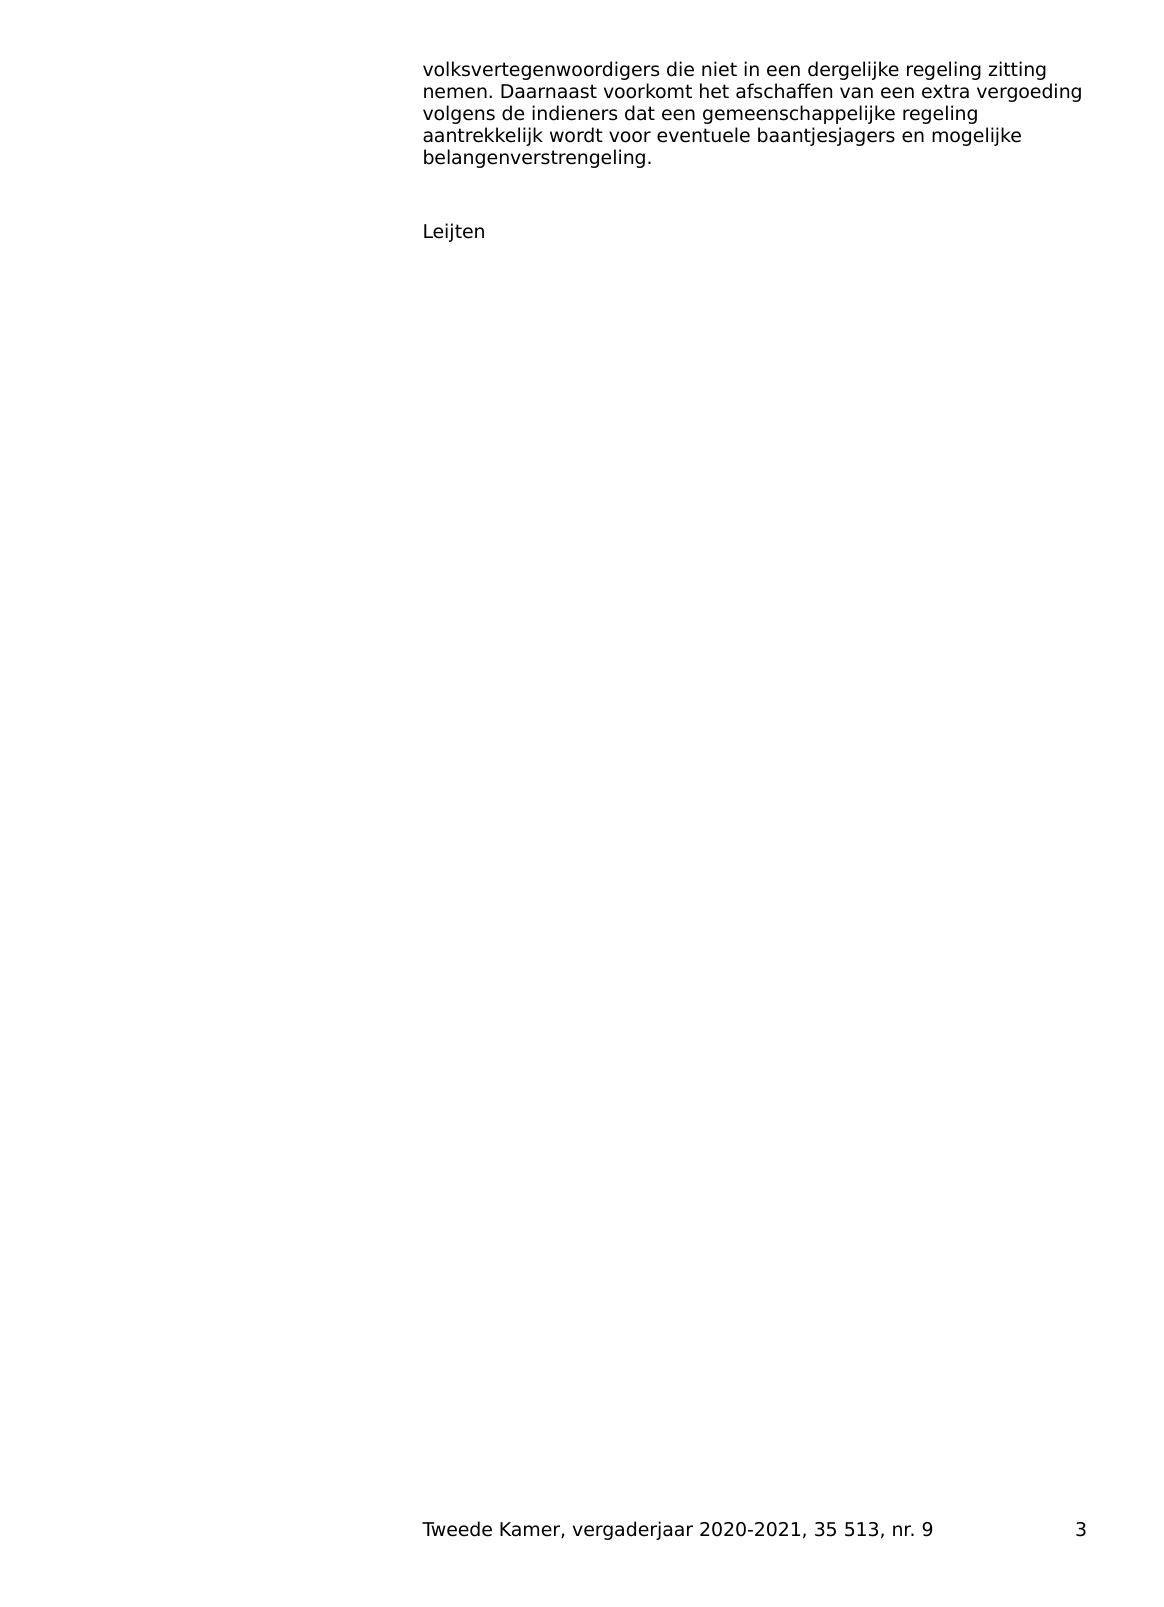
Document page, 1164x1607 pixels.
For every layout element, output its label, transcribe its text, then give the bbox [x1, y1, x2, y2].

text volksvertegenwoordigers die niet in een dergelijke regeling zitting nemen. Daarnaast voorkomt het afschaffen van een extra vergoeding volgens de indieners dat een gemeenschappelijke regeling aantrekkelijk wordt voor eventuele baantjesjagers en mogelijke belangenverstrengeling. [422, 59, 1087, 169]
text Leijten [422, 199, 1087, 243]
